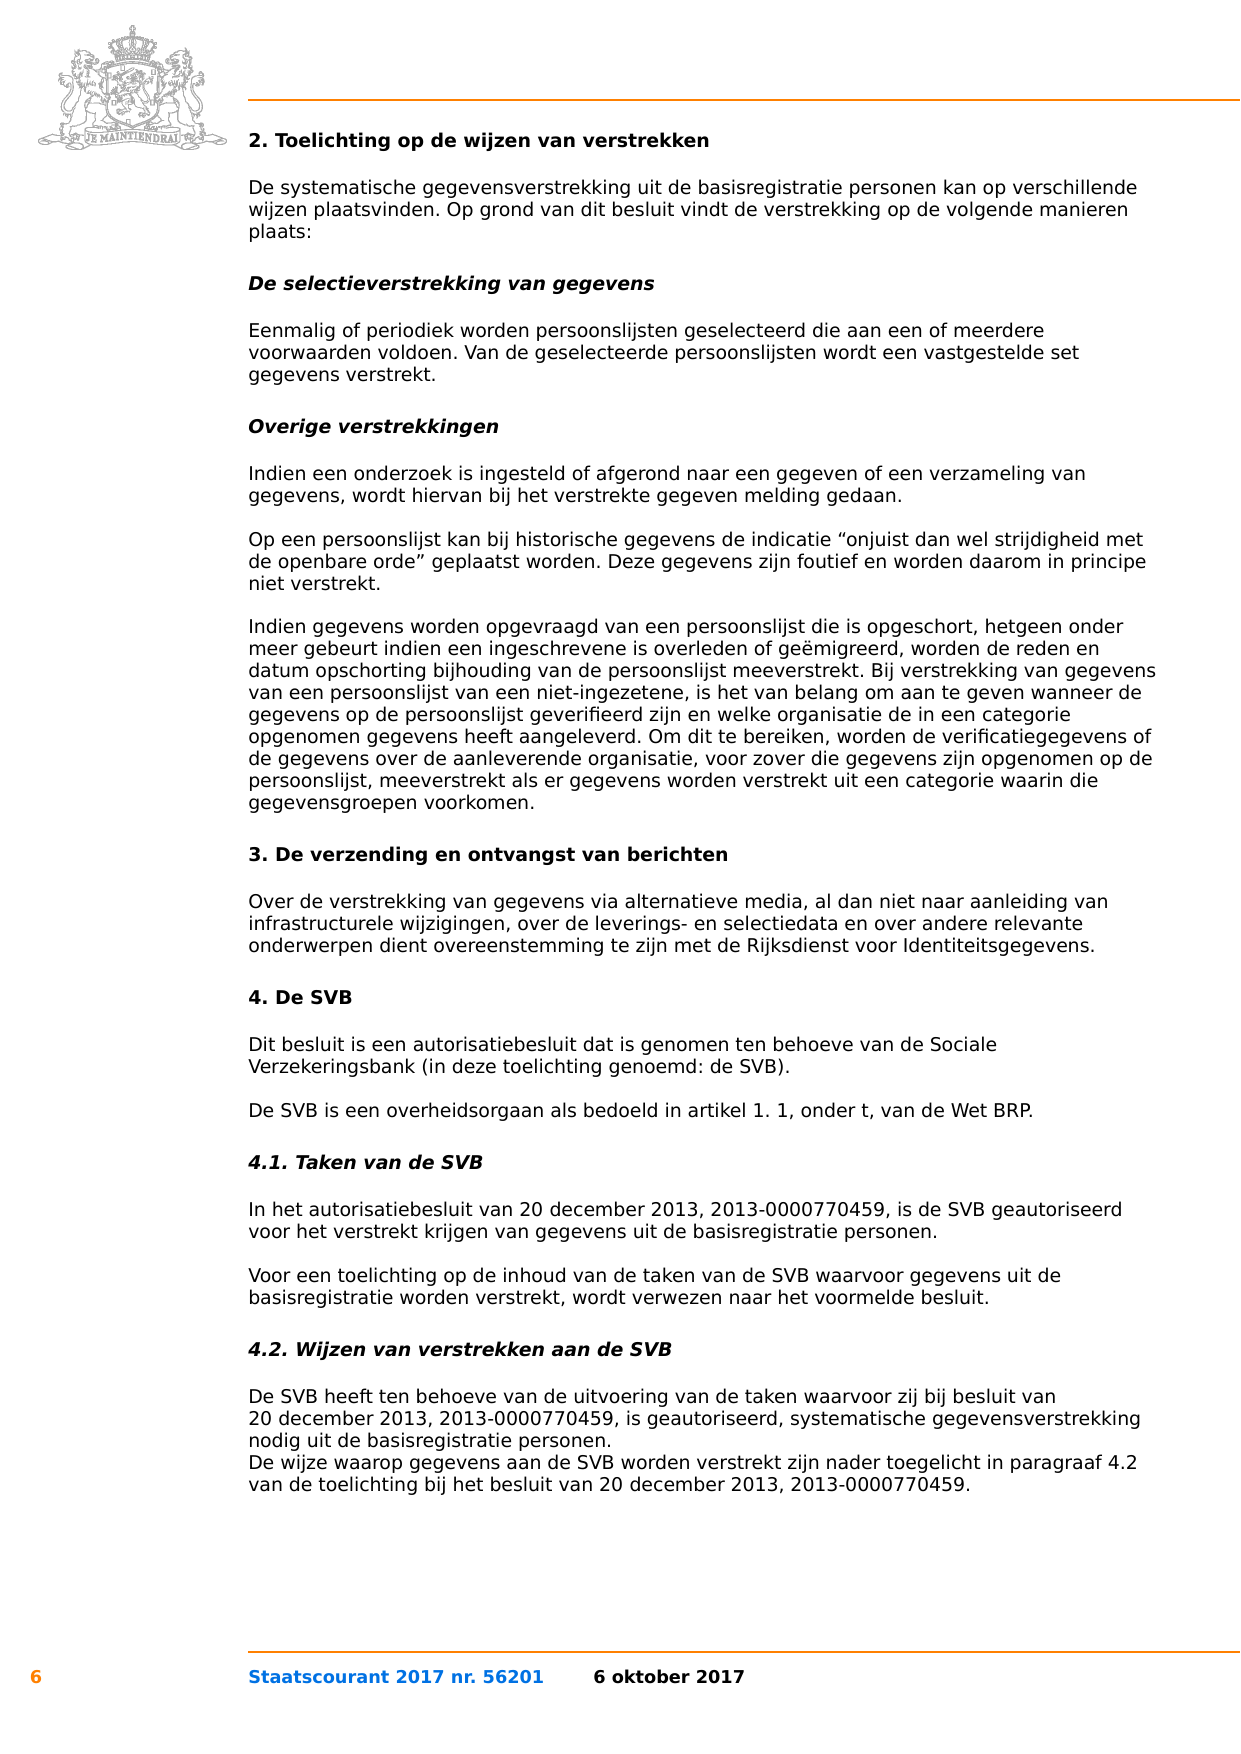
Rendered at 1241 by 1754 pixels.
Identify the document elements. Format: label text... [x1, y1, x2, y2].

text De SVB heeft ten behoeve van de uitvoering van de taken waarvoor zij bij besluit van 20 december 2013, 2013-0000770459, is geautoriseerd, systematische gegevensverstrekking nodig uit de basisregistratie personen. [248, 1386, 1163, 1452]
text Over de verstrekking van gegevens via alternatieve media, al dan niet naar aanleiding van infrastructurele wijzigingen, over de leverings- en selectiedata en over andere relevante onderwerpen dient overeenstemming te zijn met de Rijksdienst voor Identiteitsgegevens. [248, 891, 1163, 957]
text De systematische gegevensverstrekking uit de basisregistratie personen kan op verschillende wijzen plaatsvinden. Op grond van dit besluit vindt de verstrekking op de volgende manieren plaats: [248, 177, 1163, 243]
subtitle De selectieverstrekking van gegevens [248, 273, 1163, 295]
subtitle 2. Toelichting op de wijzen van verstrekken [248, 130, 1163, 152]
text Dit besluit is een autorisatiebesluit dat is genomen ten behoeve van de Sociale Verzekeringsbank (in deze toelichting genoemd: de SVB). [248, 1034, 1163, 1078]
subtitle 4. De SVB [248, 987, 1163, 1009]
subtitle 4.2. Wijzen van verstrekken aan de SVB [248, 1339, 1163, 1361]
picture [38, 25, 227, 150]
text Op een persoonslijst kan bij historische gegevens de indicatie “onjuist dan wel strijdigheid met de openbare orde” geplaatst worden. Deze gegevens zijn foutief en worden daarom in principe niet verstrekt. [248, 528, 1163, 594]
text In het autorisatiebesluit van 20 december 2013, 2013-0000770459, is de SVB geautoriseerd voor het verstrekt krijgen van gegevens uit de basisregistratie personen. [248, 1199, 1163, 1243]
text Indien gegevens worden opgevraagd van een persoonslijst die is opgeschort, hetgeen onder meer gebeurt indien een ingeschrevene is overleden of geëmigreerd, worden de reden en datum opschorting bijhouding van de persoonslijst meeverstrekt. Bij verstrekking van gegevens van een persoonslijst van een niet-ingezetene, is het van belang om aan te geven wanneer de gegevens op de persoonslijst geverifieerd zijn en welke organisatie de in een categorie opgenomen gegevens heeft aangeleverd. Om dit te bereiken, worden de verificatiegegevens of de gegevens over de aanleverende organisatie, voor zover die gegevens zijn opgenomen op de persoonslijst, meeverstrekt als er gegevens worden verstrekt uit een categorie waarin die gegevensgroepen voorkomen. [248, 616, 1163, 814]
text De wijze waarop gegevens aan de SVB worden verstrekt zijn nader toegelicht in paragraaf 4.2 van de toelichting bij het besluit van 20 december 2013, 2013-0000770459. [248, 1452, 1163, 1496]
subtitle Overige verstrekkingen [248, 416, 1163, 438]
text De SVB is een overheidsorgaan als bedoeld in artikel 1. 1, onder t, van de Wet BRP. [248, 1100, 1163, 1122]
text Indien een onderzoek is ingesteld of afgerond naar een gegeven of een verzameling van gegevens, wordt hiervan bij het verstrekte gegeven melding gedaan. [248, 463, 1163, 507]
text Eenmalig of periodiek worden persoonslijsten geselecteerd die aan een of meerdere voorwaarden voldoen. Van de geselecteerde persoonslijsten wordt een vastgestelde set gegevens verstrekt. [248, 320, 1163, 386]
subtitle 3. De verzending en ontvangst van berichten [248, 844, 1163, 866]
subtitle 4.1. Taken van de SVB [248, 1152, 1163, 1174]
text Voor een toelichting op de inhoud van de taken van de SVB waarvoor gegevens uit de basisregistratie worden verstrekt, wordt verwezen naar het voormelde besluit. [248, 1265, 1163, 1309]
